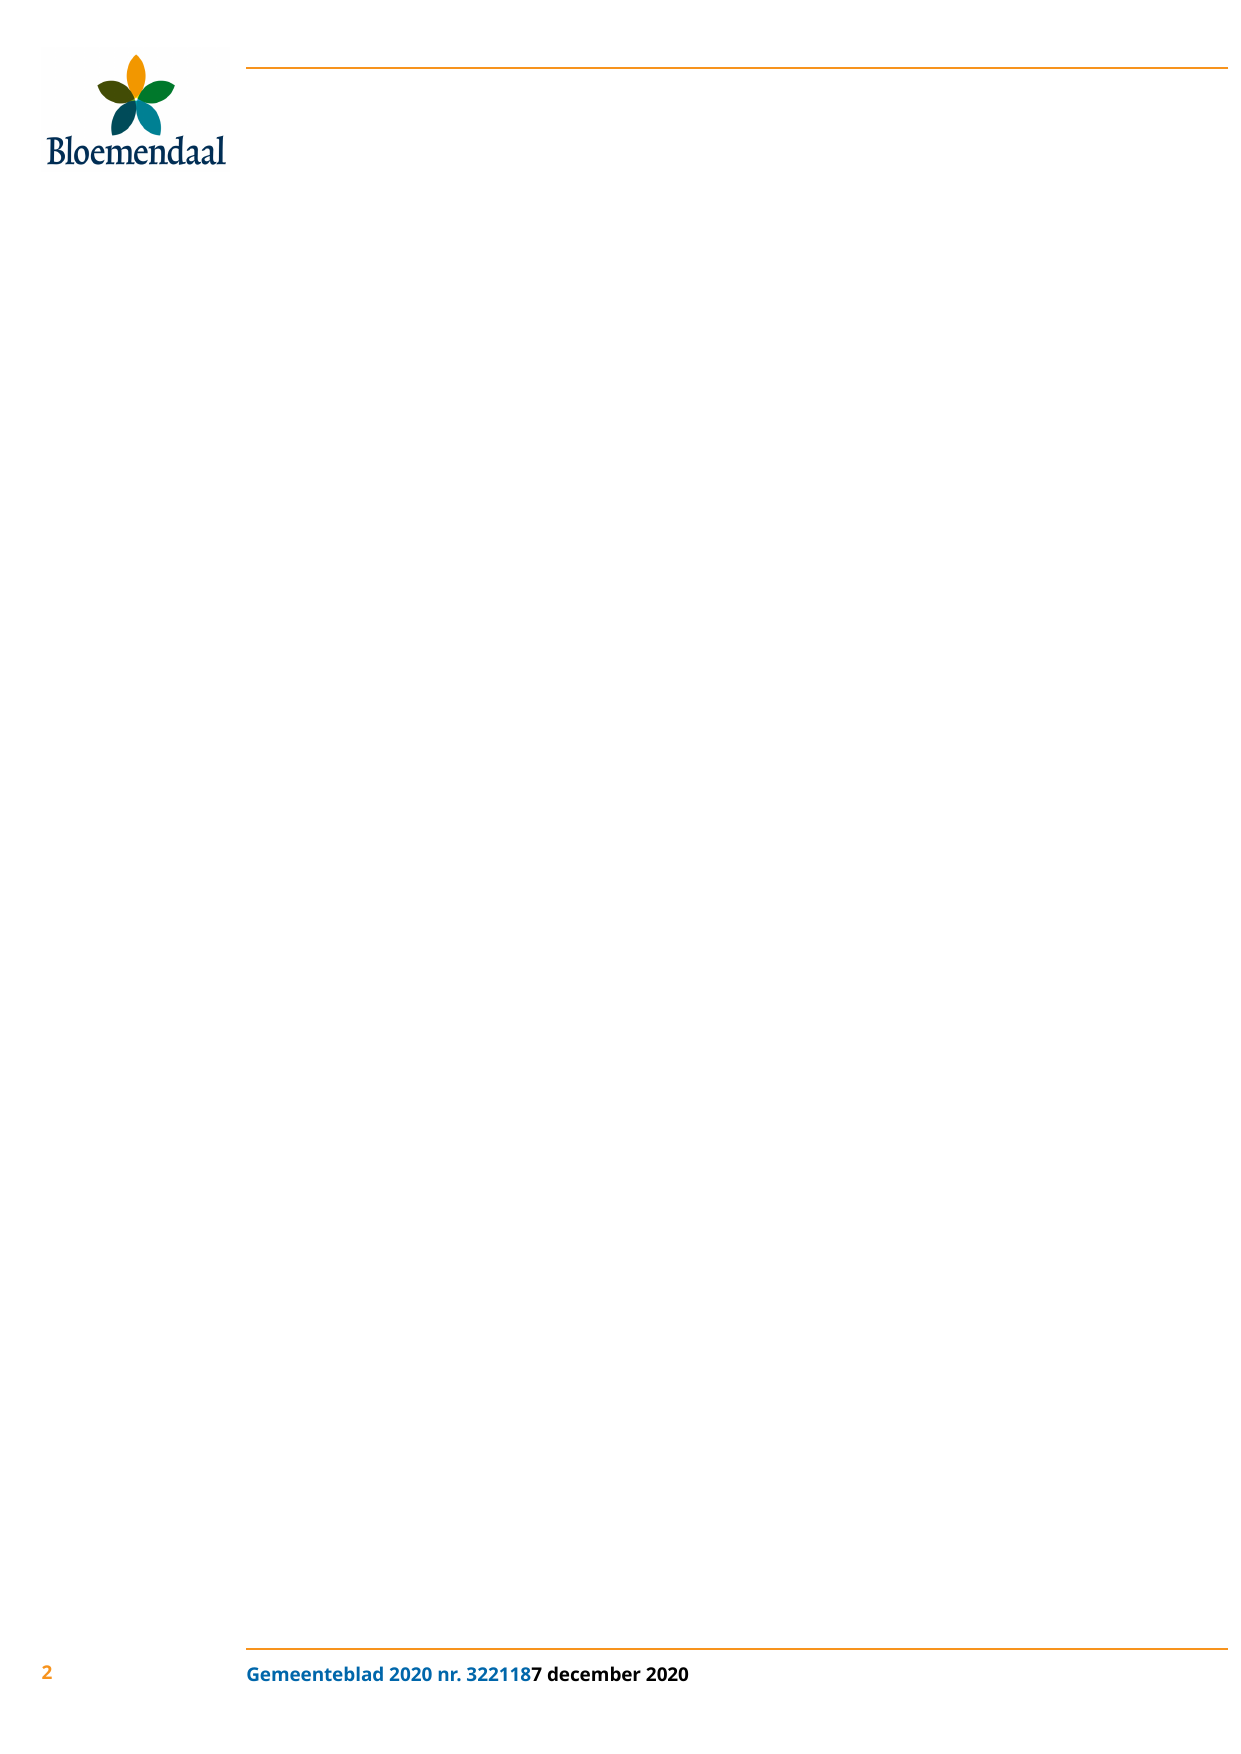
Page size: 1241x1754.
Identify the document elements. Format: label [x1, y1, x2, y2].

picture [41, 47, 231, 172]
